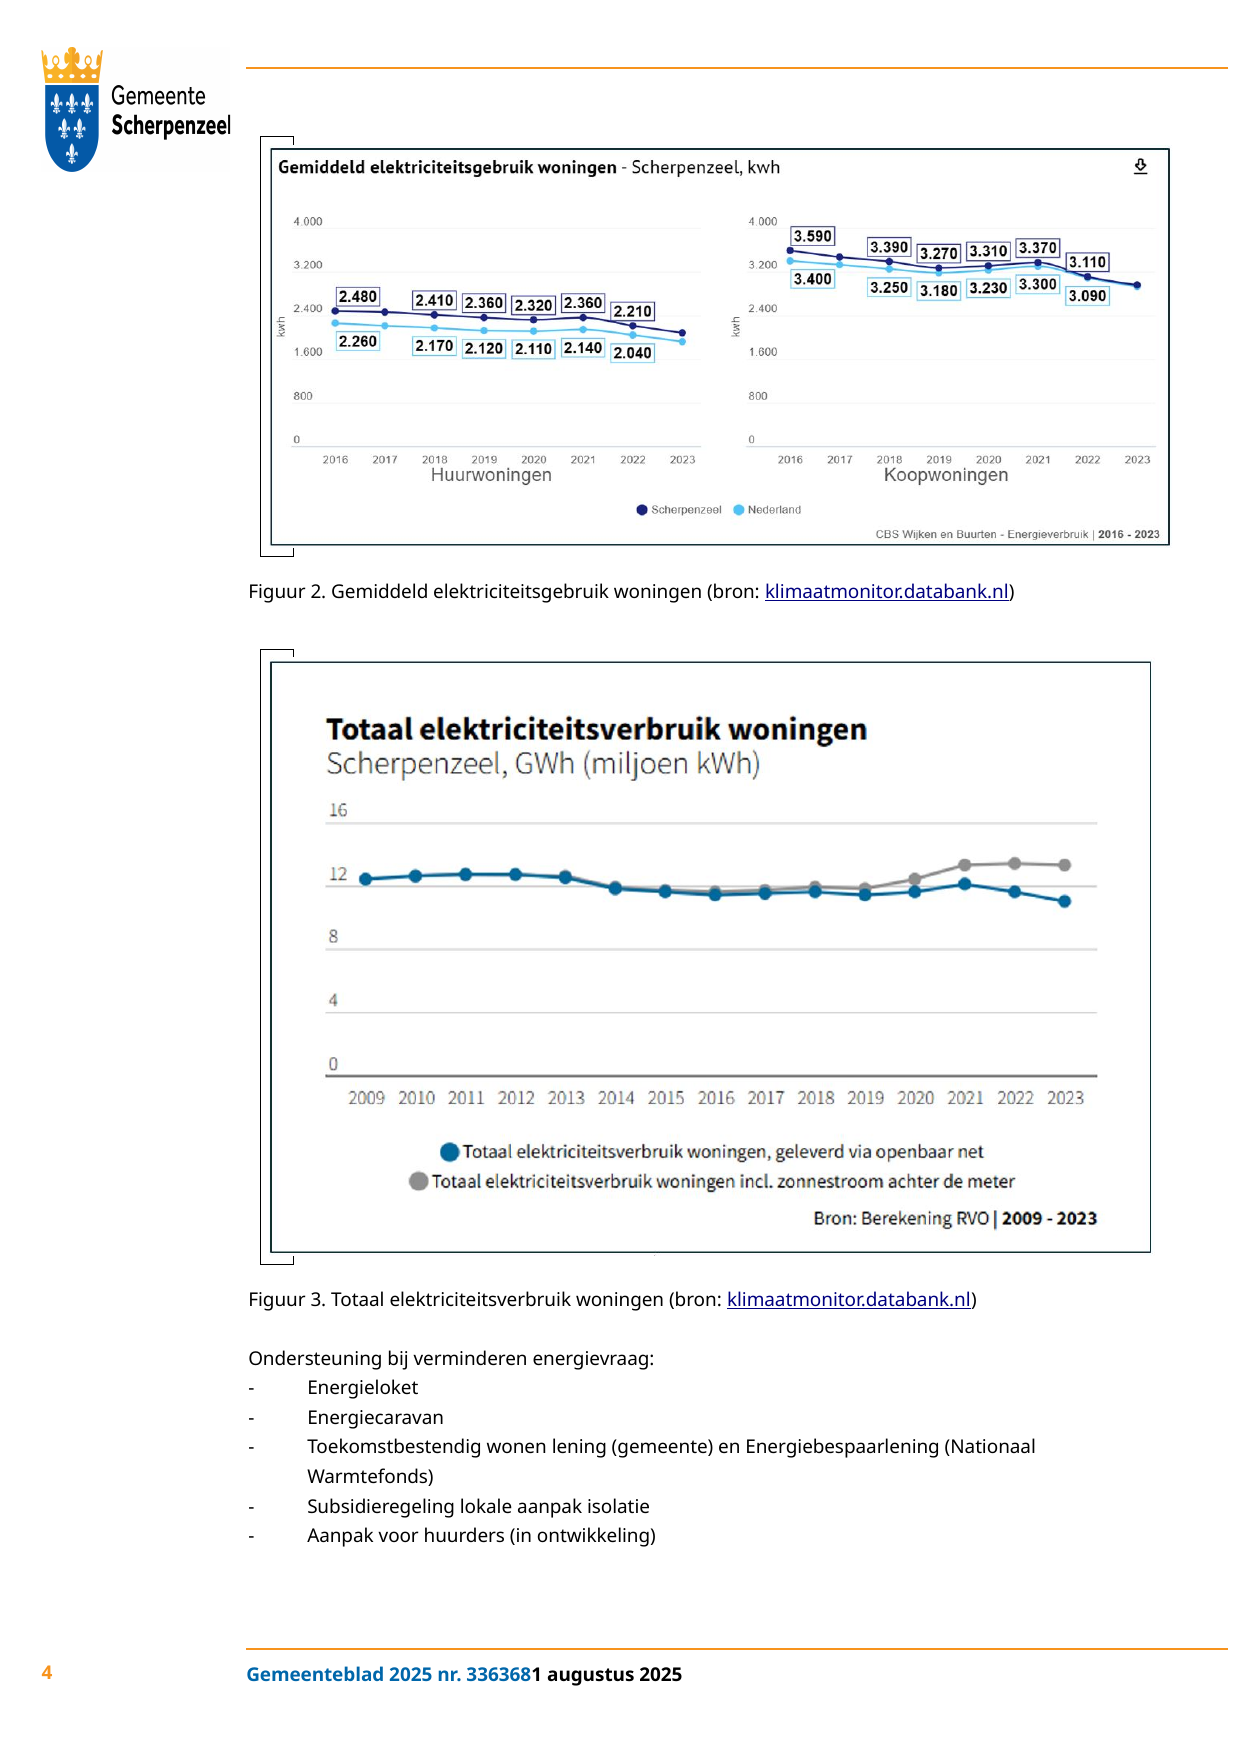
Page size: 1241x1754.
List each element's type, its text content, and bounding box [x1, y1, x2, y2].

list Toekomstbestendig wonen lening (gemeente) en Energiebespaarlening (Nationaal Warmtefonds) [248, 1434, 1152, 1489]
picture [268, 145, 1173, 548]
text Ondersteuning bij verminderen energievraag: [248, 1345, 1152, 1371]
list Energiecaravan [248, 1404, 1152, 1430]
text Figuur 3. Totaal elektriciteitsverbruik woningen (bron: klimaatmonitor.databank.nl) [248, 1286, 1152, 1311]
picture [268, 657, 1155, 1256]
list Subsidieregeling lokale aanpak isolatie [248, 1493, 1152, 1518]
list Energieloket [248, 1374, 1152, 1400]
picture [41, 47, 231, 172]
list Aanpak voor huurders (in ontwikkeling) [248, 1522, 1152, 1548]
text Figuur 2. Gemiddeld elektriciteitsgebruik woningen (bron: klimaatmonitor.databank.nl) [248, 578, 1152, 603]
